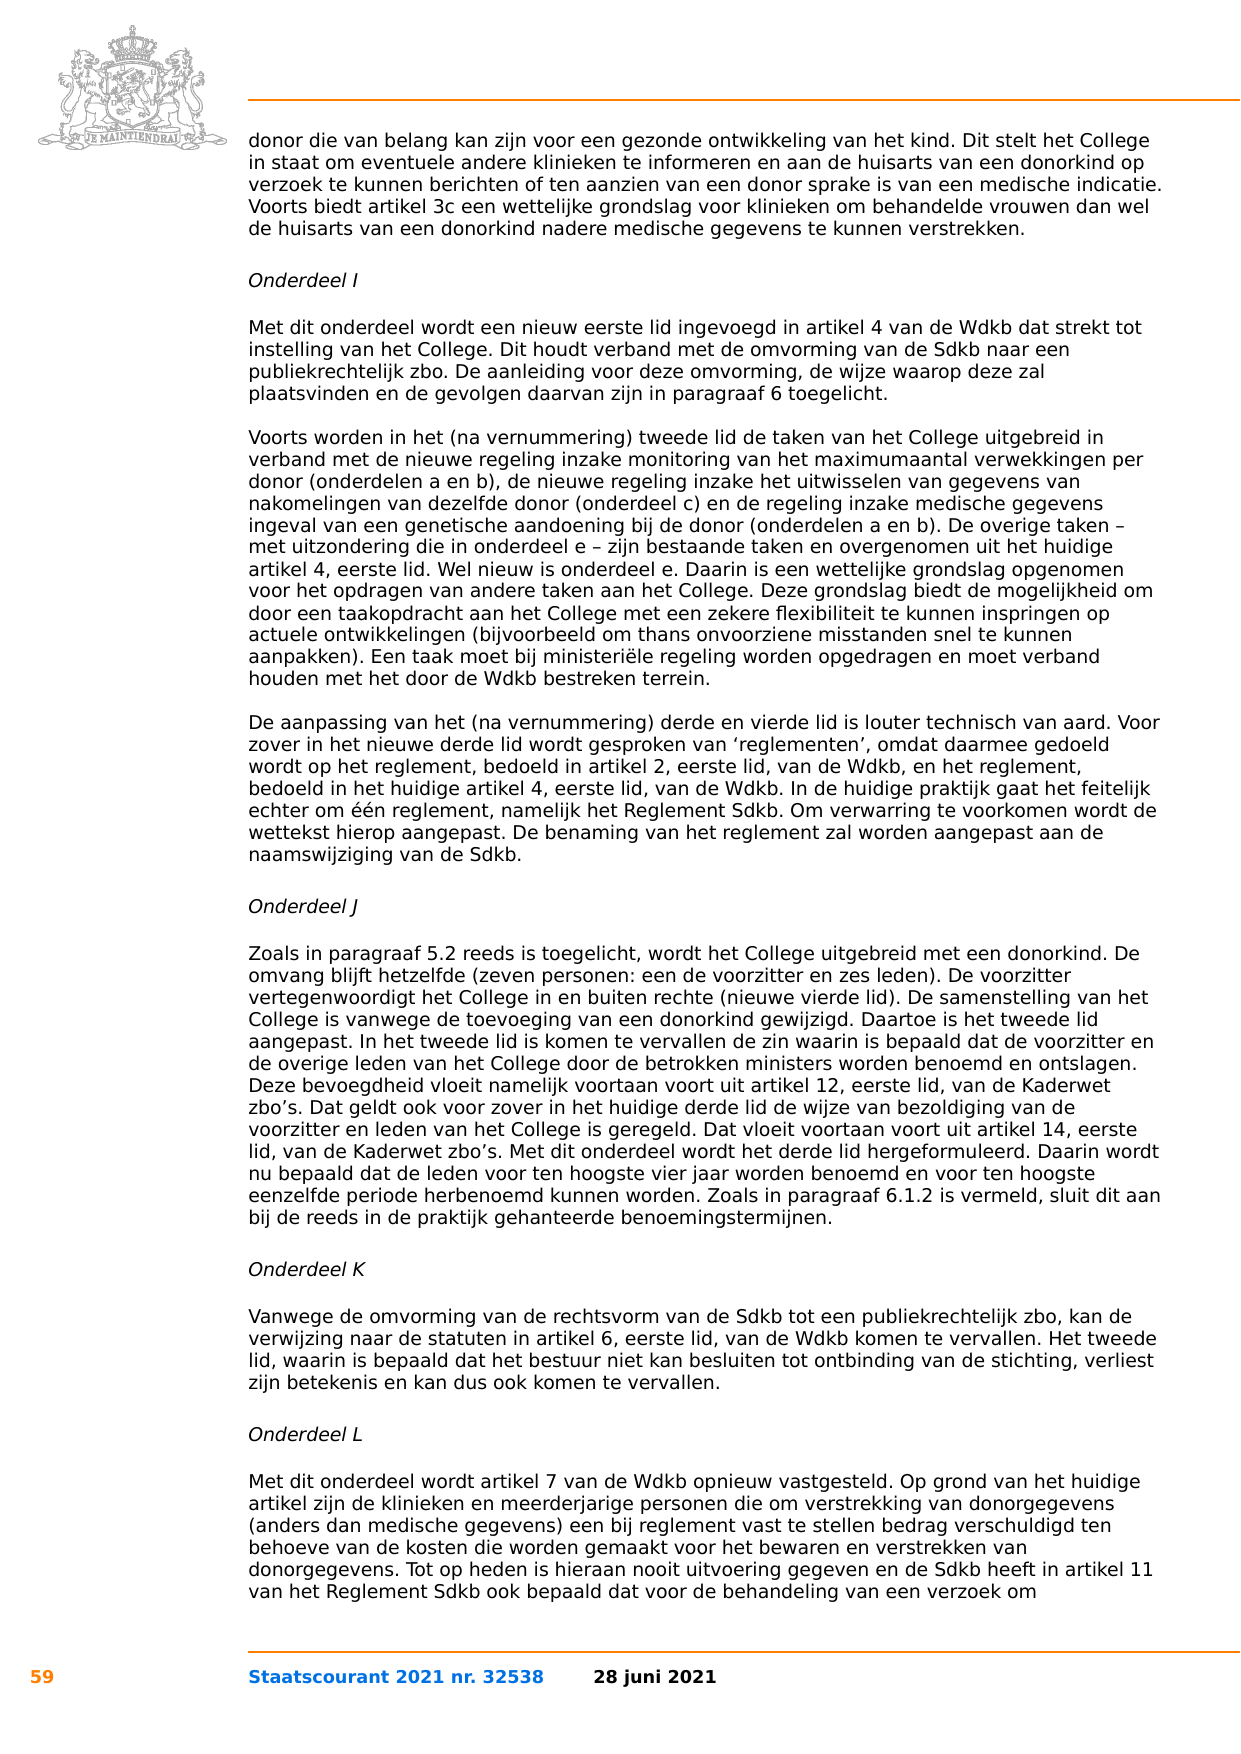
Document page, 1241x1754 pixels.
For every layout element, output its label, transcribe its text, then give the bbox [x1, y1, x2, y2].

subtitle Onderdeel L [248, 1424, 1163, 1446]
text De aanpassing van het (na vernummering) derde en vierde lid is louter technisch van aard. Voor zover in het nieuwe derde lid wordt gesproken van ‘reglementen’, omdat daarmee gedoeld wordt op het reglement, bedoeld in artikel 2, eerste lid, van de Wdkb, en het reglement, bedoeld in het huidige artikel 4, eerste lid, van de Wdkb. In de huidige praktijk gaat het feitelijk echter om één reglement, namelijk het Reglement Sdkb. Om verwarring te voorkomen wordt de wettekst hierop aangepast. De benaming van het reglement zal worden aangepast aan de naamswijziging van de Sdkb. [248, 712, 1163, 866]
subtitle Onderdeel J [248, 896, 1163, 918]
text Zoals in paragraaf 5.2 reeds is toegelicht, wordt het College uitgebreid met een donorkind. De omvang blijft hetzelfde (zeven personen: een de voorzitter en zes leden). De voorzitter vertegenwoordigt het College in en buiten rechte (nieuwe vierde lid). De samenstelling van het College is vanwege de toevoeging van een donorkind gewijzigd. Daartoe is het tweede lid aangepast. In het tweede lid is komen te vervallen de zin waarin is bepaald dat de voorzitter en de overige leden van het College door de betrokken ministers worden benoemd en ontslagen. Deze bevoegdheid vloeit namelijk voortaan voort uit artikel 12, eerste lid, van de Kaderwet zbo’s. Dat geldt ook voor zover in het huidige derde lid de wijze van bezoldiging van de voorzitter en leden van het College is geregeld. Dat vloeit voortaan voort uit artikel 14, eerste lid, van de Kaderwet zbo’s. Met dit onderdeel wordt het derde lid hergeformuleerd. Daarin wordt nu bepaald dat de leden voor ten hoogste vier jaar worden benoemd en voor ten hoogste eenzelfde periode herbenoemd kunnen worden. Zoals in paragraaf 6.1.2 is vermeld, sluit dit aan bij de reeds in de praktijk gehanteerde benoemingstermijnen. [248, 943, 1163, 1229]
text Voorts worden in het (na vernummering) tweede lid de taken van het College uitgebreid in verband met de nieuwe regeling inzake monitoring van het maximumaantal verwekkingen per donor (onderdelen a en b), de nieuwe regeling inzake het uitwisselen van gegevens van nakomelingen van dezelfde donor (onderdeel c) en de regeling inzake medische gegevens ingeval van een genetische aandoening bij de donor (onderdelen a en b). De overige taken – met uitzondering die in onderdeel e – zijn bestaande taken en overgenomen uit het huidige artikel 4, eerste lid. Wel nieuw is onderdeel e. Daarin is een wettelijke grondslag opgenomen voor het opdragen van andere taken aan het College. Deze grondslag biedt de mogelijkheid om door een taakopdracht aan het College met een zekere flexibiliteit te kunnen inspringen op actuele ontwikkelingen (bijvoorbeeld om thans onvoorziene misstanden snel te kunnen aanpakken). Een taak moet bij ministeriële regeling worden opgedragen en moet verband houden met het door de Wdkb bestreken terrein. [248, 427, 1163, 690]
text Met dit onderdeel wordt artikel 7 van de Wdkb opnieuw vastgesteld. Op grond van het huidige artikel zijn de klinieken en meerderjarige personen die om verstrekking van donorgegevens (anders dan medische gegevens) een bij reglement vast te stellen bedrag verschuldigd ten behoeve van de kosten die worden gemaakt voor het bewaren en verstrekken van donorgegevens. Tot op heden is hieraan nooit uitvoering gegeven en de Sdkb heeft in artikel 11 van het Reglement Sdkb ook bepaald dat voor de behandeling van een verzoek om [248, 1471, 1163, 1602]
text donor die van belang kan zijn voor een gezonde ontwikkeling van het kind. Dit stelt het College in staat om eventuele andere klinieken te informeren en aan de huisarts van een donorkind op verzoek te kunnen berichten of ten aanzien van een donor sprake is van een medische indicatie. Voorts biedt artikel 3c een wettelijke grondslag voor klinieken om behandelde vrouwen dan wel de huisarts van een donorkind nadere medische gegevens te kunnen verstrekken. [248, 130, 1163, 240]
text Met dit onderdeel wordt een nieuw eerste lid ingevoegd in artikel 4 van de Wdkb dat strekt tot instelling van het College. Dit houdt verband met de omvorming van de Sdkb naar een publiekrechtelijk zbo. De aanleiding voor deze omvorming, de wijze waarop deze zal plaatsvinden en de gevolgen daarvan zijn in paragraaf 6 toegelicht. [248, 317, 1163, 405]
text Vanwege de omvorming van de rechtsvorm van de Sdkb tot een publiekrechtelijk zbo, kan de verwijzing naar de statuten in artikel 6, eerste lid, van de Wdkb komen te vervallen. Het tweede lid, waarin is bepaald dat het bestuur niet kan besluiten tot ontbinding van de stichting, verliest zijn betekenis en kan dus ook komen te vervallen. [248, 1306, 1163, 1394]
subtitle Onderdeel I [248, 270, 1163, 292]
subtitle Onderdeel K [248, 1259, 1163, 1281]
picture [38, 25, 227, 150]
